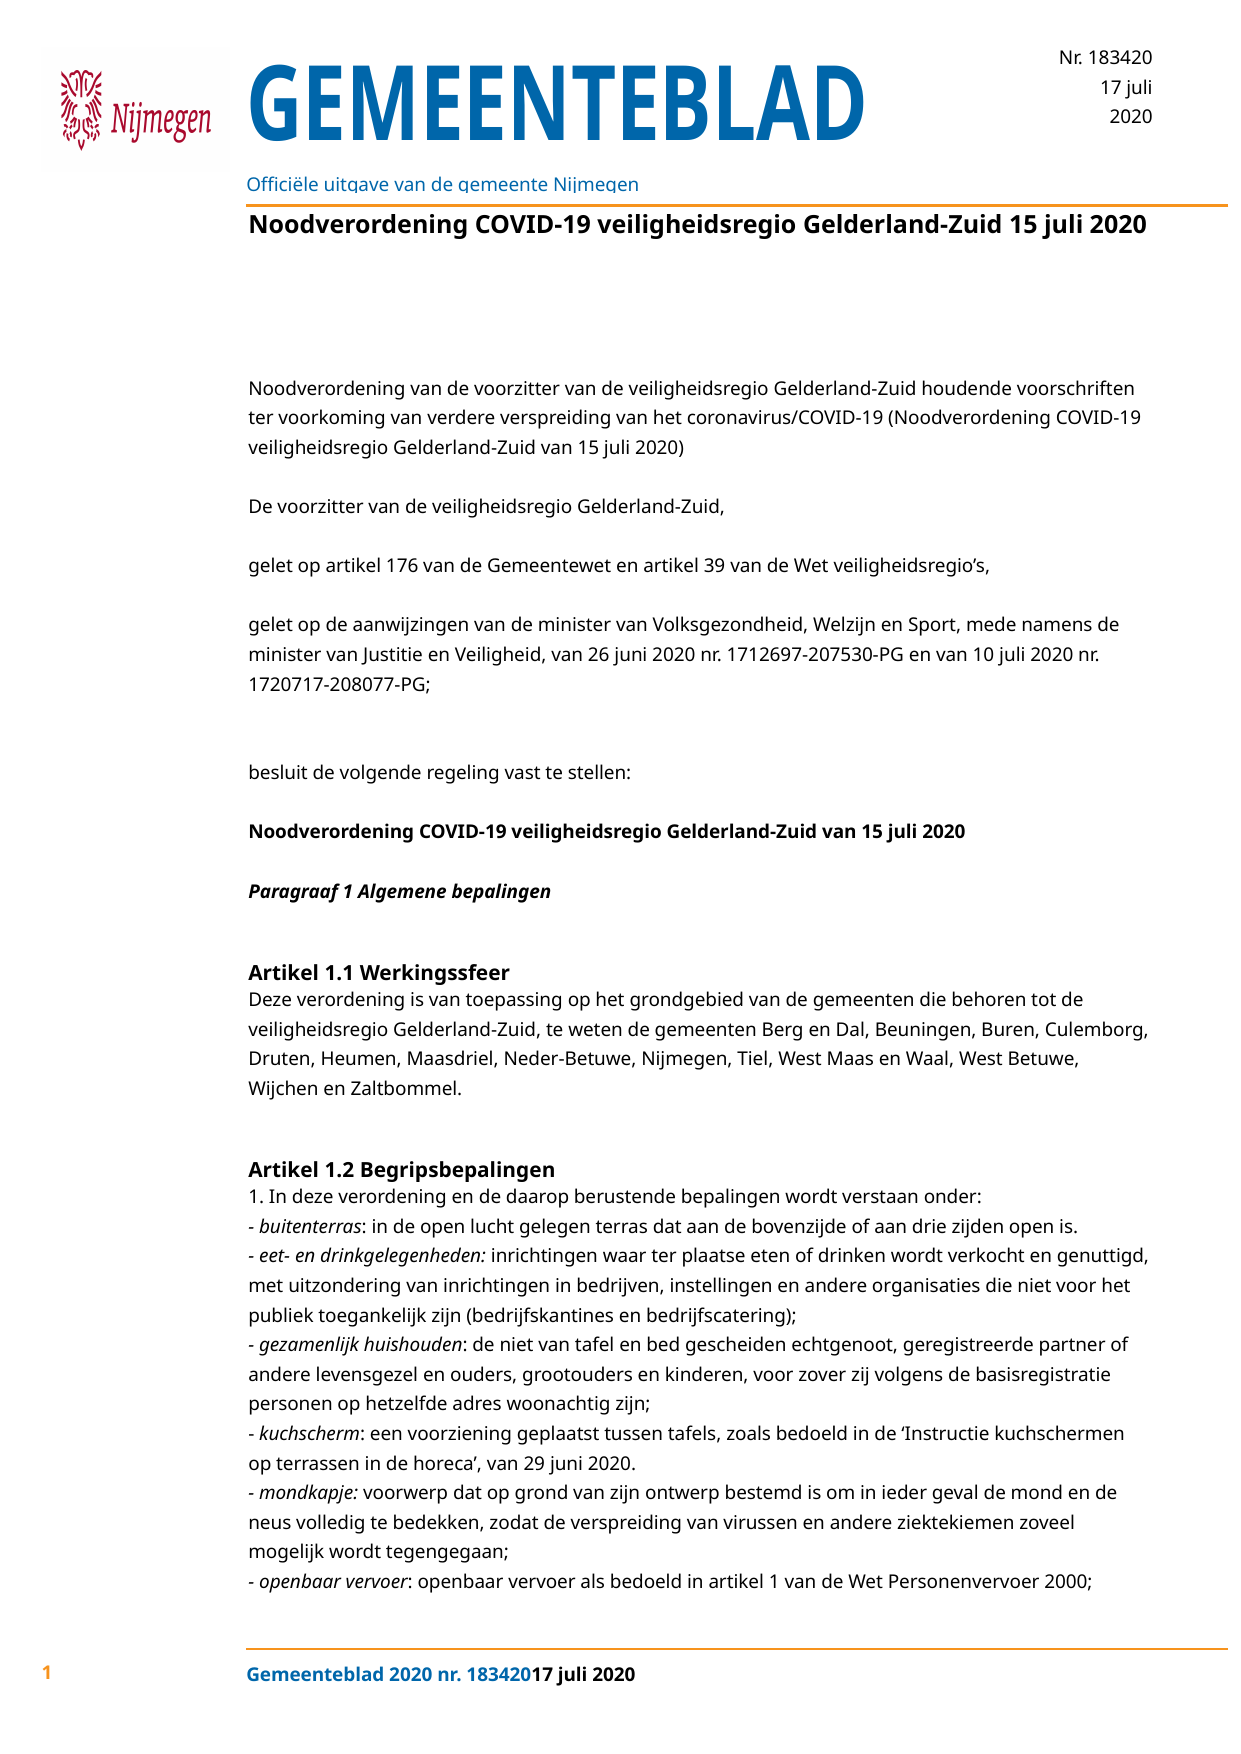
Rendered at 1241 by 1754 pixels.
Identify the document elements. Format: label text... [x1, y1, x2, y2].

text - mondkapje: voorwerp dat op grond van zijn ontwerp bestemd is om in ieder geval de mond en de neus volledig te bedekken, zodat de verspreiding van virussen en andere ziektekiemen zoveel mogelijk wordt tegengegaan; [248, 1479, 1152, 1564]
text - openbaar vervoer: openbaar vervoer als bedoeld in artikel 1 van de Wet Personenvervoer 2000; [248, 1568, 1152, 1594]
text - eet- en drinkgelegenheden: inrichtingen waar ter plaatse eten of drinken wordt verkocht en genuttigd, met uitzondering van inrichtingen in bedrijven, instellingen en andere organisaties die niet voor het publiek toegankelijk zijn (bedrijfskantines en bedrijfscatering); [248, 1243, 1152, 1327]
text besluit de volgende regeling vast te stellen: [248, 759, 1152, 785]
text gelet op de aanwijzingen van de minister van Volksgezondheid, Welzijn en Sport, mede namens de minister van Justitie en Veiligheid, van 26 juni 2020 nr. 1712697-207530-PG en van 10 juli 2020 nr. 1720717-208077-PG; [248, 612, 1152, 696]
text Artikel 1.1 Werkingssfeer [248, 958, 1152, 986]
text Noodverordening van de voorzitter van de veiligheidsregio Gelderland-Zuid houdende voorschriften ter voorkoming van verdere verspreiding van het coronavirus/COVID-19 (Noodverordening COVID-19 veiligheidsregio Gelderland-Zuid van 15 juli 2020) [248, 375, 1152, 460]
text De voorzitter van de veiligheidsregio Gelderland-Zuid, [248, 493, 1152, 519]
picture [41, 47, 231, 172]
text Noodverordening COVID-19 veiligheidsregio Gelderland-Zuid 15 juli 2020 [248, 207, 1152, 241]
text Paragraaf 1 Algemene bepalingen [248, 878, 1152, 903]
text Noodverordening COVID-19 veiligheidsregio Gelderland-Zuid van 15 juli 2020 [248, 819, 1152, 844]
text 1. In deze verordening en de daarop berustende bepalingen wordt verstaan onder: [248, 1183, 1152, 1209]
text - buitenterras: in de open lucht gelegen terras dat aan de bovenzijde of aan drie zijden open is. [248, 1213, 1152, 1239]
text gelet op artikel 176 van de Gemeentewet en artikel 39 van de Wet veiligheidsregio’s, [248, 552, 1152, 578]
text Deze verordening is van toepassing op het grondgebied van de gemeenten die behoren tot de veiligheidsregio Gelderland-Zuid, te weten de gemeenten Berg en Dal, Beuningen, Buren, Culemborg, Druten, Heumen, Maasdriel, Neder-Betuwe, Nijmegen, Tiel, West Maas en Waal, West Betuwe, Wijchen en Zaltbommel. [248, 986, 1152, 1101]
text - gezamenlijk huishouden: de niet van tafel en bed gescheiden echtgenoot, geregistreerde partner of andere levensgezel en ouders, grootouders en kinderen, voor zover zij volgens de basisregistratie personen op hetzelfde adres woonachtig zijn; [248, 1331, 1152, 1416]
text - kuchscherm: een voorziening geplaatst tussen tafels, zoals bedoeld in de ‘Instructie kuchschermen op terrassen in de horeca’, van 29 juni 2020. [248, 1420, 1152, 1475]
text Artikel 1.2 Begripsbepalingen [248, 1155, 1152, 1183]
